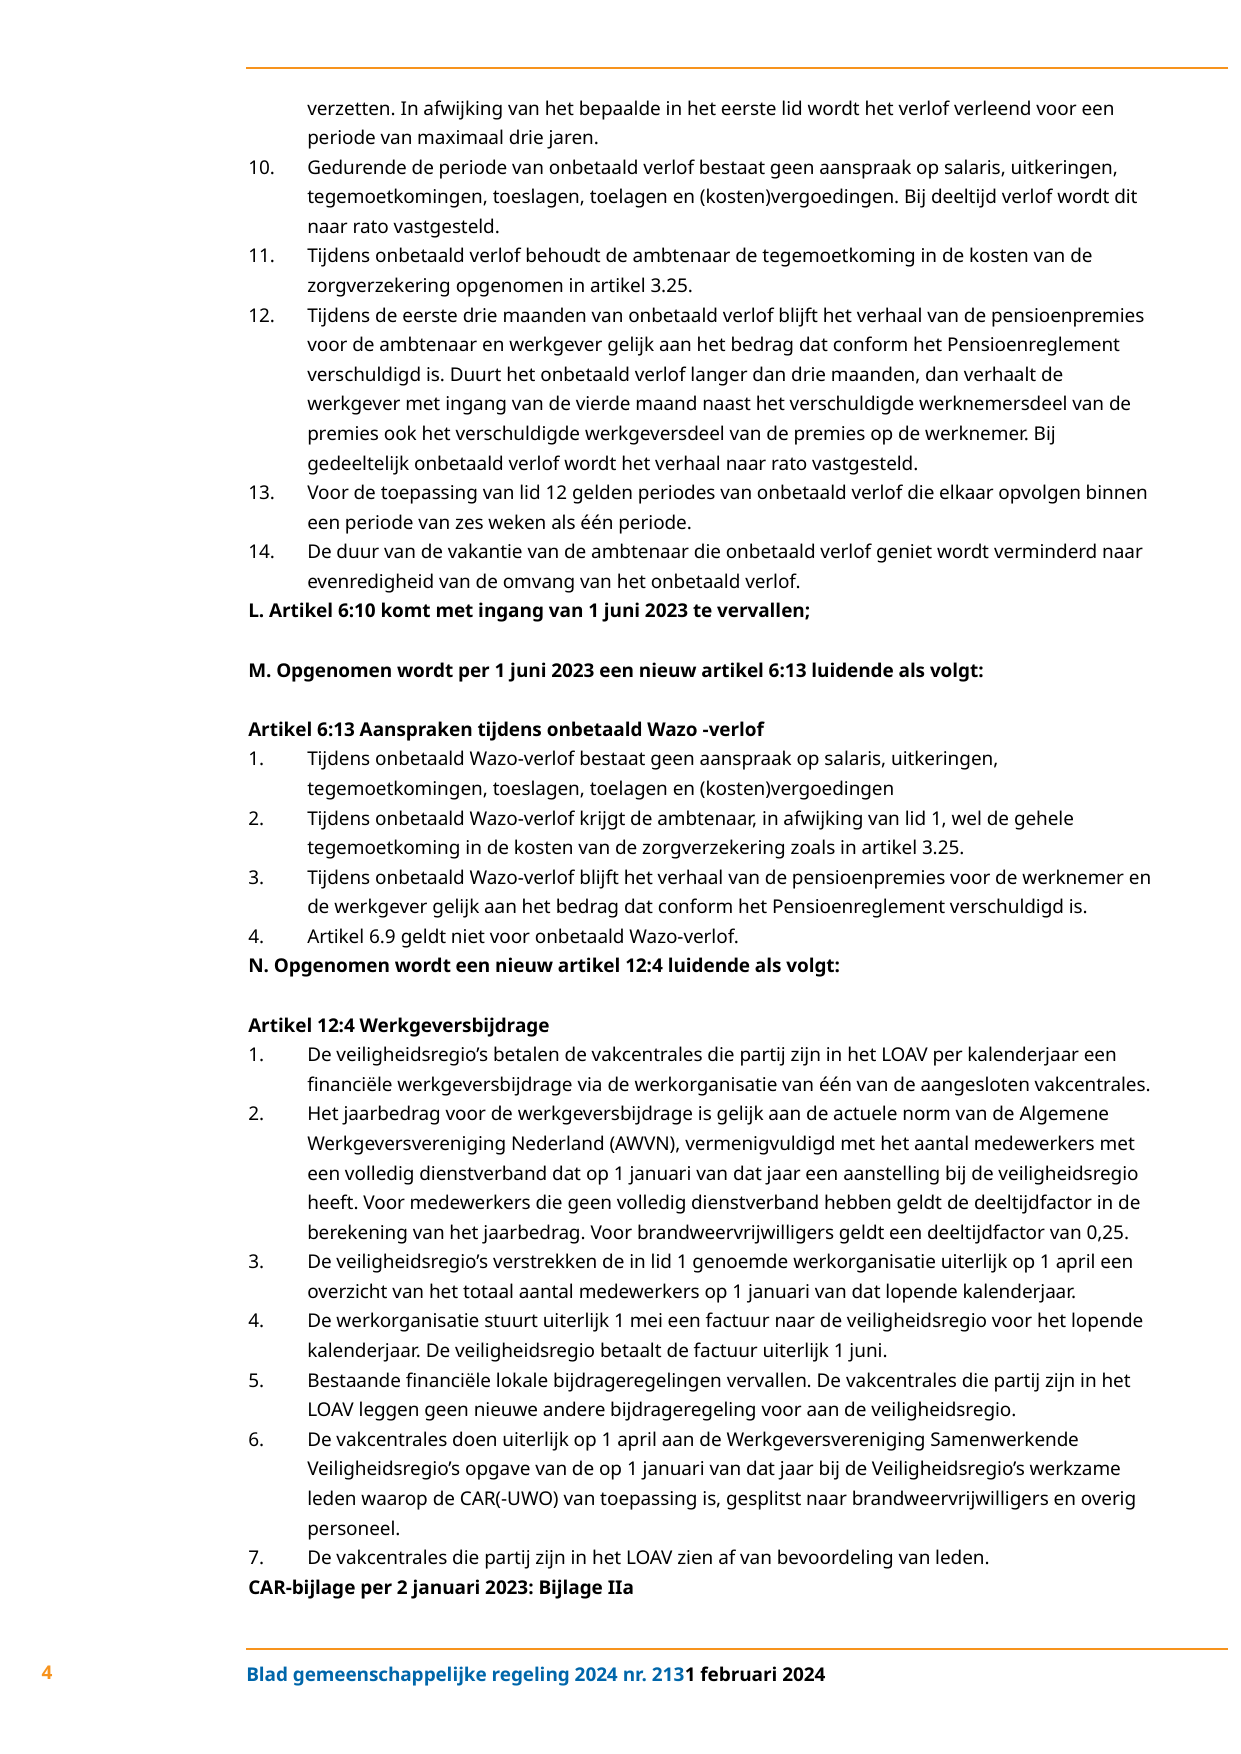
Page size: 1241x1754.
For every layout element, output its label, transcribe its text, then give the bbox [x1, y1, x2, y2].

text Artikel 6:13 Aanspraken tijdens onbetaald Wazo -verlof [248, 716, 1152, 742]
text N. Opgenomen wordt een nieuw artikel 12:4 luidende als volgt: [248, 953, 1152, 978]
list Het jaarbedrag voor de werkgeversbijdrage is gelijk aan de actuele norm van de Algemene Werkgeversvereniging Nederland (AWVN), vermenigvuldigd met het aantal medewerkers met een volledig dienstverband dat op 1 januari van dat jaar een aanstelling bij de veiligheidsregio heeft. Voor medewerkers die geen volledig dienstverband hebben geldt de deeltijdfactor in de berekening van het jaarbedrag. Voor brandweervrijwilligers geldt een deeltijdfactor van 0,25. [248, 1101, 1152, 1245]
text L. Artikel 6:10 komt met ingang van 1 juni 2023 te vervallen; [248, 598, 1152, 623]
text Artikel 12:4 Werkgeversbijdrage [248, 1012, 1152, 1038]
list De veiligheidsregio’s verstrekken de in lid 1 genoemde werkorganisatie uiterlijk op 1 april een overzicht van het totaal aantal medewerkers op 1 januari van dat lopende kalenderjaar. [248, 1248, 1152, 1304]
list De veiligheidsregio’s betalen de vakcentrales die partij zijn in het LOAV per kalenderjaar een financiële werkgeversbijdrage via de werkorganisatie van één van de aangesloten vakcentrales. [248, 1041, 1152, 1097]
list Voor de toepassing van lid 12 gelden periodes van onbetaald verlof die elkaar opvolgen binnen een periode van zes weken als één periode. [248, 479, 1152, 535]
list De vakcentrales die partij zijn in het LOAV zien af van bevoordeling van leden. [248, 1544, 1152, 1570]
list Tijdens onbetaald Wazo-verlof krijgt de ambtenaar, in afwijking van lid 1, wel de gehele tegemoetkoming in de kosten van de zorgverzekering zoals in artikel 3.25. [248, 805, 1152, 860]
list Artikel 6.9 geldt niet voor onbetaald Wazo-verlof. [248, 923, 1152, 949]
list Tijdens onbetaald verlof behoudt de ambtenaar de tegemoetkoming in de kosten van de zorgverzekering opgenomen in artikel 3.25. [248, 243, 1152, 298]
list De vakcentrales doen uiterlijk op 1 april aan de Werkgeversvereniging Samenwerkende Veiligheidsregio’s opgave van de op 1 januari van dat jaar bij de Veiligheidsregio’s werkzame leden waarop de CAR(-UWO) van toepassing is, gesplitst naar brandweervrijwilligers en overig personeel. [248, 1426, 1152, 1541]
list De duur van de vakantie van de ambtenaar die onbetaald verlof geniet wordt verminderd naar evenredigheid van de omvang van het onbetaald verlof. [248, 538, 1152, 594]
list Tijdens onbetaald Wazo-verlof blijft het verhaal van de pensioenpremies voor de werknemer en de werkgever gelijk aan het bedrag dat conform het Pensioenreglement verschuldigd is. [248, 864, 1152, 919]
picture [41, 47, 231, 172]
text CAR-bijlage per 2 januari 2023: Bijlage IIa [248, 1574, 1152, 1600]
list verzetten. In afwijking van het bepaalde in het eerste lid wordt het verlof verleend voor een periode van maximaal drie jaren. [248, 95, 1152, 150]
list Gedurende de periode van onbetaald verlof bestaat geen aanspraak op salaris, uitkeringen, tegemoetkomingen, toeslagen, toelagen en (kosten)vergoedingen. Bij deeltijd verlof wordt dit naar rato vastgesteld. [248, 154, 1152, 239]
list Tijdens onbetaald Wazo-verlof bestaat geen aanspraak op salaris, uitkeringen, tegemoetkomingen, toeslagen, toelagen en (kosten)vergoedingen [248, 746, 1152, 801]
list Tijdens de eerste drie maanden van onbetaald verlof blijft het verhaal van de pensioenpremies voor de ambtenaar en werkgever gelijk aan het bedrag dat conform het Pensioenreglement verschuldigd is. Duurt het onbetaald verlof langer dan drie maanden, dan verhaalt de werkgever met ingang van de vierde maand naast het verschuldigde werknemersdeel van de premies ook het verschuldigde werkgeversdeel van de premies op de werknemer. Bij gedeeltelijk onbetaald verlof wordt het verhaal naar rato vastgesteld. [248, 302, 1152, 476]
list De werkorganisatie stuurt uiterlijk 1 mei een factuur naar de veiligheidsregio voor het lopende kalenderjaar. De veiligheidsregio betaalt de factuur uiterlijk 1 juni. [248, 1308, 1152, 1363]
list Bestaande financiële lokale bijdrageregelingen vervallen. De vakcentrales die partij zijn in het LOAV leggen geen nieuwe andere bijdrageregeling voor aan de veiligheidsregio. [248, 1367, 1152, 1422]
text M. Opgenomen wordt per 1 juni 2023 een nieuw artikel 6:13 luidende als volgt: [248, 657, 1152, 683]
